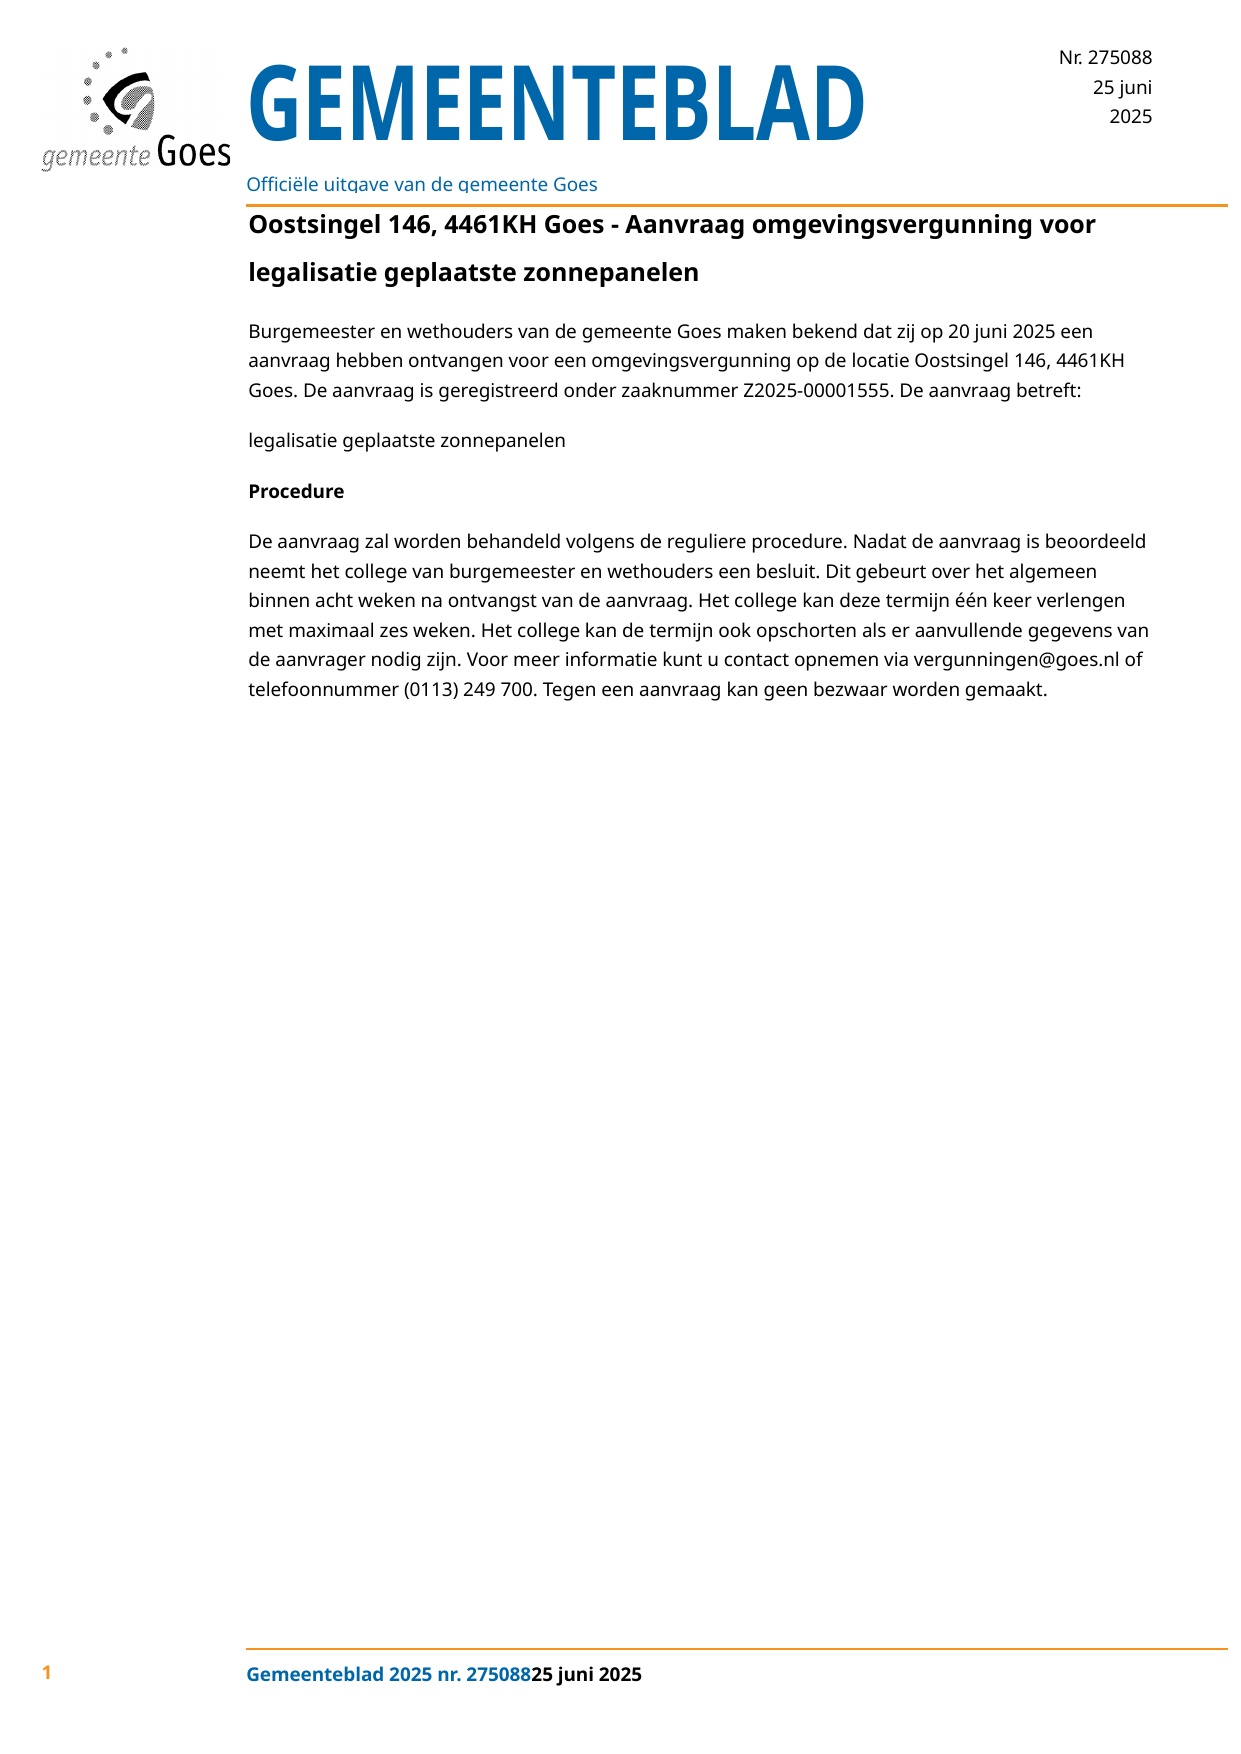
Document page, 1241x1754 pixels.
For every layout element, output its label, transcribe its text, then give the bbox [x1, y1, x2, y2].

text legalisatie geplaatste zonnepanelen [248, 427, 1152, 453]
text Oostsingel 146, 4461KH Goes - Aanvraag omgevingsvergunning voor legalisatie geplaatste zonnepanelen [248, 207, 1152, 288]
text Burgemeester en wethouders van de gemeente Goes maken bekend dat zij op 20 juni 2025 een aanvraag hebben ontvangen voor een omgevingsvergunning op de locatie Oostsingel 146, 4461KH Goes. De aanvraag is geregistreerd onder zaaknummer Z2025-00001555. De aanvraag betreft: [248, 318, 1152, 403]
text Procedure [248, 478, 1152, 504]
picture [41, 47, 231, 172]
text De aanvraag zal worden behandeld volgens de reguliere procedure. Nadat de aanvraag is beoordeeld neemt het college van burgemeester en wethouders een besluit. Dit gebeurt over het algemeen binnen acht weken na ontvangst van de aanvraag. Het college kan deze termijn één keer verlengen met maximaal zes weken. Het college kan de termijn ook opschorten als er aanvullende gegevens van de aanvrager nodig zijn. Voor meer informatie kunt u contact opnemen via vergunningen@goes.nl of telefoonnummer (0113) 249 700. Tegen een aanvraag kan geen bezwaar worden gemaakt. [248, 528, 1152, 702]
